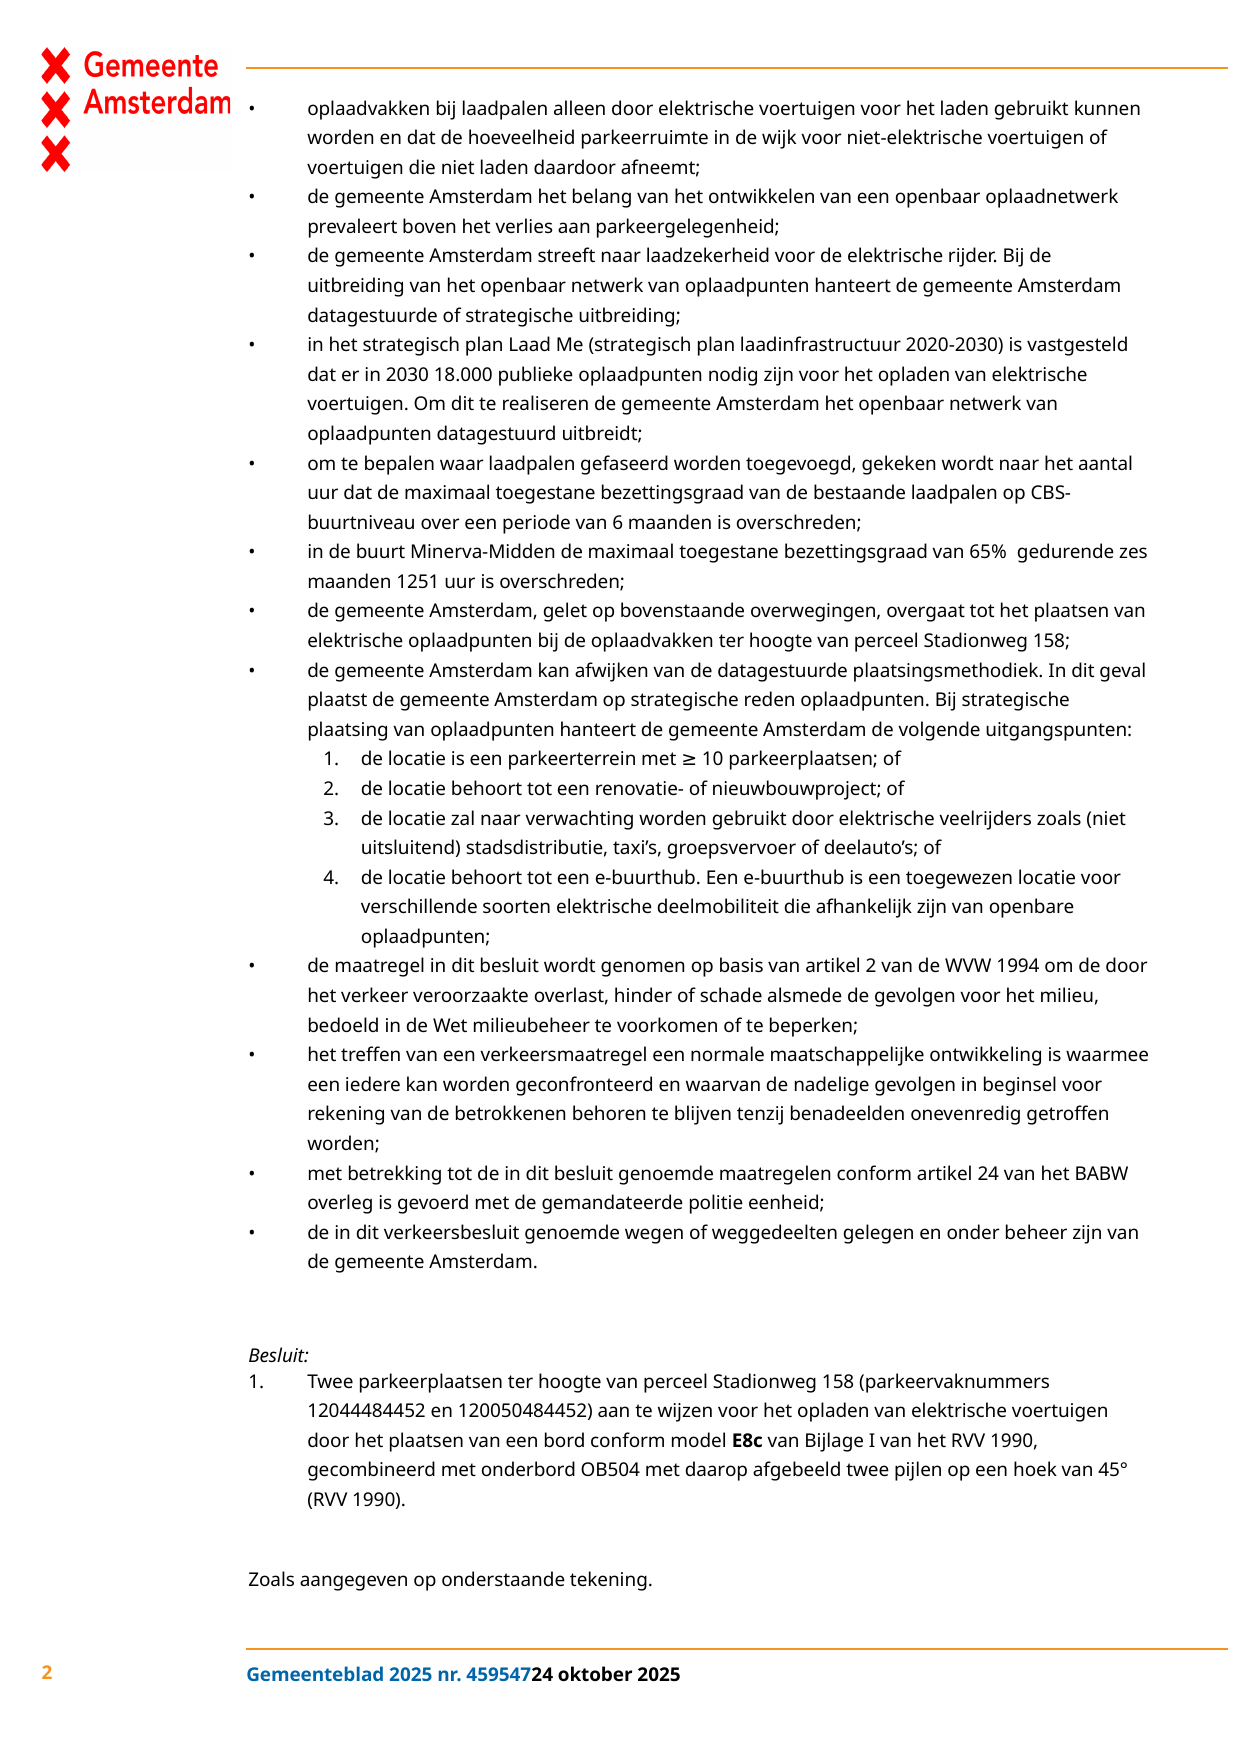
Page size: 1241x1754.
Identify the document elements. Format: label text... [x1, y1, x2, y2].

list met betrekking tot de in dit besluit genoemde maatregelen conform artikel 24 van het BABW overleg is gevoerd met de gemandateerde politie eenheid; [248, 1160, 1152, 1215]
list de maatregel in dit besluit wordt genomen op basis van artikel 2 van de WVW 1994 om de door het verkeer veroorzaakte overlast, hinder of schade alsmede de gevolgen voor het milieu, bedoeld in de Wet milieubeheer te voorkomen of te beperken; [248, 953, 1152, 1038]
list de gemeente Amsterdam het belang van het ontwikkelen van een openbaar oplaadnetwerk prevaleert boven het verlies aan parkeergelegenheid; [248, 183, 1152, 239]
list om te bepalen waar laadpalen gefaseerd worden toegevoegd, gekeken wordt naar het aantal uur dat de maximaal toegestane bezettingsgraad van de bestaande laadpalen op CBS-buurtniveau over een periode van 6 maanden is overschreden; [248, 450, 1152, 535]
list de locatie zal naar verwachting worden gebruikt door elektrische veelrijders zoals (niet uitsluitend) stadsdistributie, taxi’s, groepsvervoer of deelauto’s; of [323, 805, 1152, 860]
list de locatie behoort tot een renovatie- of nieuwbouwproject; of [323, 775, 1152, 801]
list in het strategisch plan Laad Me (strategisch plan laadinfrastructuur 2020-2030) is vastgesteld dat er in 2030 18.000 publieke oplaadpunten nodig zijn voor het opladen van elektrische voertuigen. Om dit te realiseren de gemeente Amsterdam het openbaar netwerk van oplaadpunten datagestuurd uitbreidt; [248, 331, 1152, 446]
list de gemeente Amsterdam kan afwijken van de datagestuurde plaatsingsmethodiek. In dit geval plaatst de gemeente Amsterdam op strategische reden oplaadpunten. Bij strategische plaatsing van oplaadpunten hanteert de gemeente Amsterdam de volgende uitgangspunten: [248, 657, 1152, 742]
text Zoals aangegeven op onderstaande tekening. [248, 1566, 1152, 1592]
list oplaadvakken bij laadpalen alleen door elektrische voertuigen voor het laden gebruikt kunnen worden en dat de hoeveelheid parkeerruimte in de wijk voor niet-elektrische voertuigen of voertuigen die niet laden daardoor afneemt; [248, 95, 1152, 180]
text Besluit: [248, 1342, 1152, 1368]
list de locatie is een parkeerterrein met ≥ 10 parkeerplaatsen; of [323, 746, 1152, 771]
list de gemeente Amsterdam streeft naar laadzekerheid voor de elektrische rijder. Bij de uitbreiding van het openbaar netwerk van oplaadpunten hanteert de gemeente Amsterdam datagestuurde of strategische uitbreiding; [248, 243, 1152, 328]
picture [41, 47, 231, 172]
list Twee parkeerplaatsen ter hoogte van perceel Stadionweg 158 (parkeervaknummers 12044484452 en 120050484452) aan te wijzen voor het opladen van elektrische voertuigen door het plaatsen van een bord conform model E8c van Bijlage I van het RVV 1990, gecombineerd met onderbord OB504 met daarop afgebeeld twee pijlen op een hoek van 45° (RVV 1990). [248, 1368, 1152, 1512]
list het treffen van een verkeersmaatregel een normale maatschappelijke ontwikkeling is waarmee een iedere kan worden geconfronteerd en waarvan de nadelige gevolgen in beginsel voor rekening van de betrokkenen behoren te blijven tenzij benadeelden onevenredig getroffen worden; [248, 1041, 1152, 1156]
list de gemeente Amsterdam, gelet op bovenstaande overwegingen, overgaat tot het plaatsen van elektrische oplaadpunten bij de oplaadvakken ter hoogte van perceel Stadionweg 158; [248, 598, 1152, 653]
list de in dit verkeersbesluit genoemde wegen of weggedeelten gelegen en onder beheer zijn van de gemeente Amsterdam. [248, 1219, 1152, 1274]
list in de buurt Minerva-Midden de maximaal toegestane bezettingsgraad van 65% gedurende zes maanden 1251 uur is overschreden; [248, 538, 1152, 594]
list de locatie behoort tot een e-buurthub. Een e-buurthub is een toegewezen locatie voor verschillende soorten elektrische deelmobiliteit die afhankelijk zijn van openbare oplaadpunten; [323, 864, 1152, 949]
